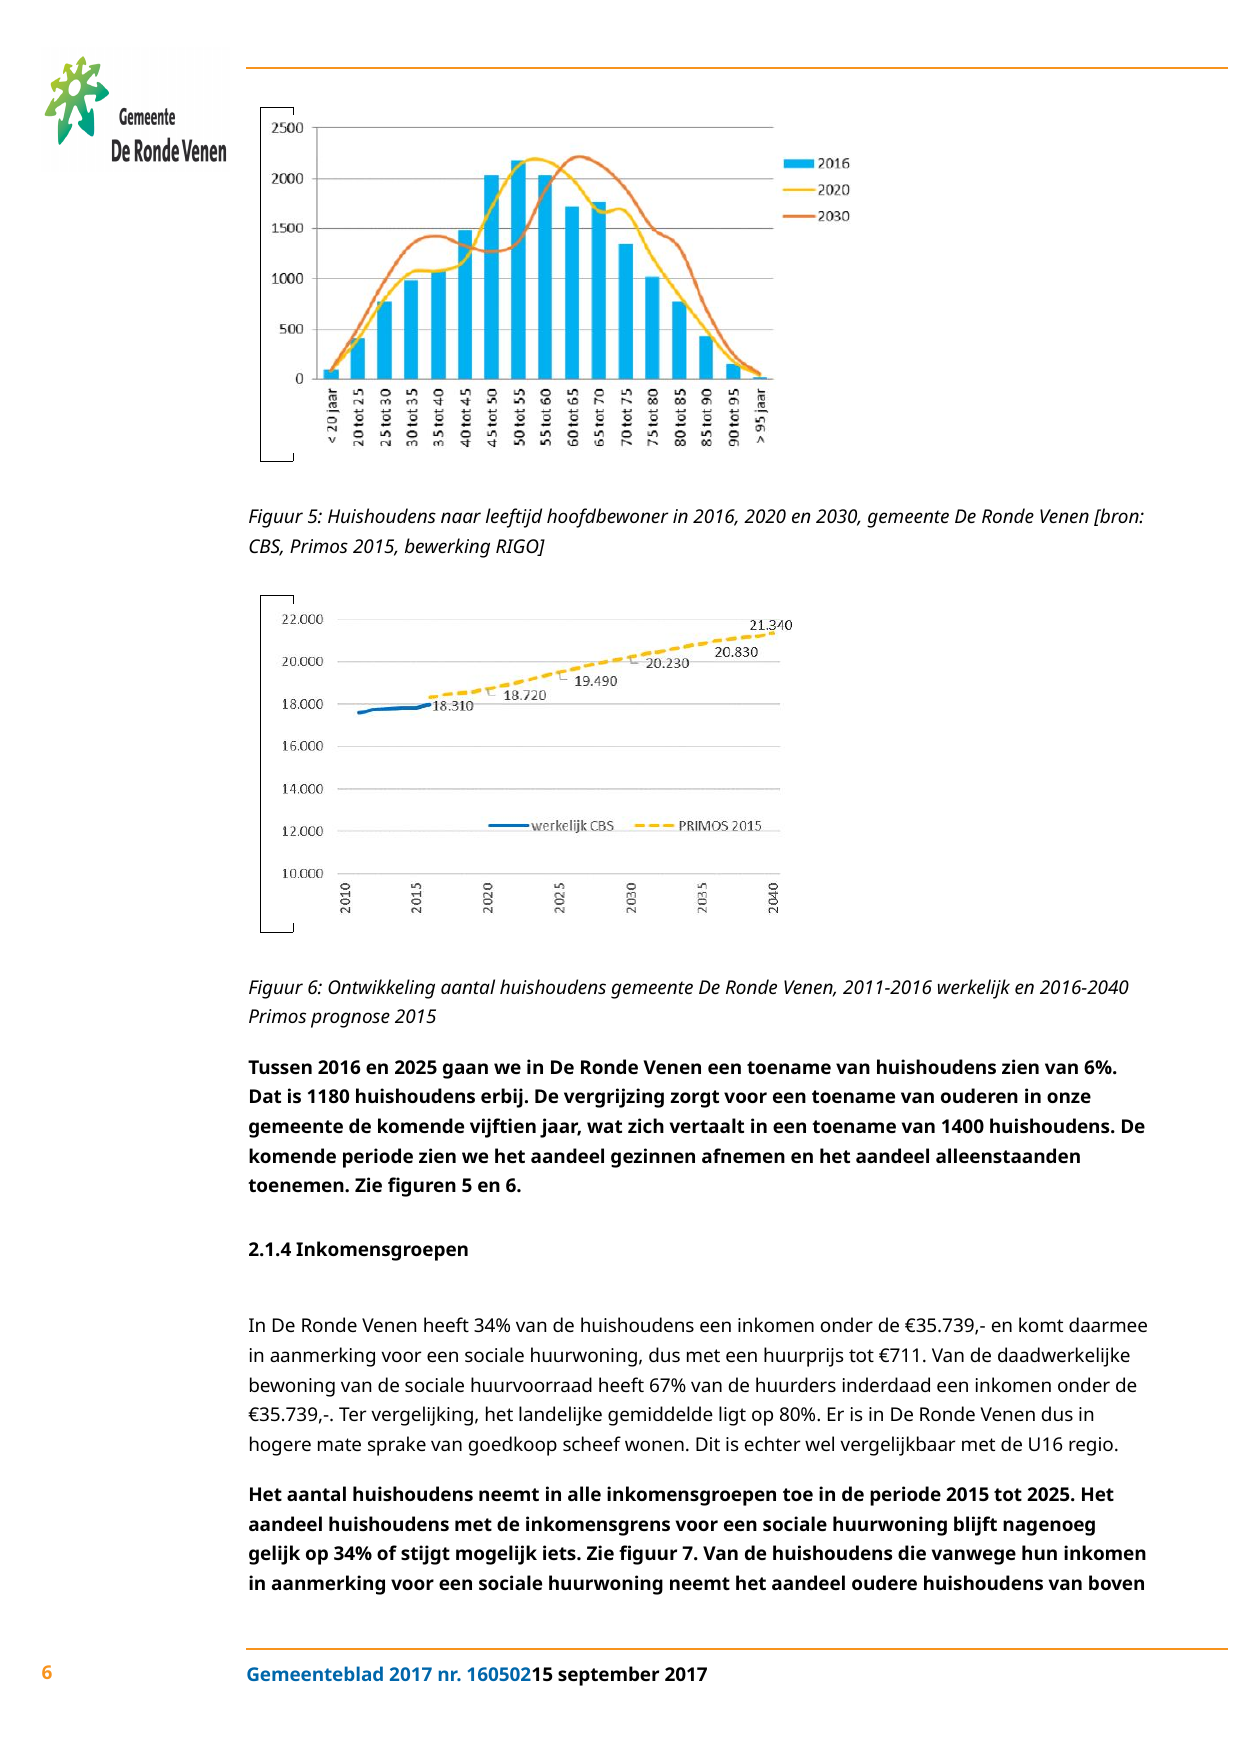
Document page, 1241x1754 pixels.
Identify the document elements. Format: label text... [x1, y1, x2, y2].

text Figuur 5: Huishoudens naar leeftijd hoofdbewoner in 2016, 2020 en 2030, gemeente De Ronde Venen [bron: CBS, Primos 2015, bewerking RIGO] [248, 503, 1152, 559]
text Het aantal huishoudens neemt in alle inkomensgroepen toe in de periode 2015 tot 2025. Het aandeel huishoudens met de inkomensgrens voor een sociale huurwoning blijft nagenoeg gelijk op 34% of stijgt mogelijk iets. Zie figuur 7. Van de huishoudens die vanwege hun inkomen in aanmerking voor een sociale huurwoning neemt het aandeel oudere huishoudens van boven [248, 1481, 1152, 1596]
picture [41, 47, 231, 172]
picture [268, 604, 805, 923]
text Tussen 2016 en 2025 gaan we in De Ronde Venen een toename van huishoudens zien van 6%. Dat is 1180 huishoudens erbij. De vergrijzing zorgt voor een toename van ouderen in onze gemeente de komende vijftien jaar, wat zich vertaalt in een toename van 1400 huishoudens. De komende periode zien we het aandeel gezinnen afnemen en het aandeel alleenstaanden toenemen. Zie figuren 5 en 6. [248, 1054, 1152, 1198]
text 2.1.4 Inkomensgroepen [248, 1236, 1152, 1262]
picture [268, 115, 860, 453]
text Figuur 6: Ontwikkeling aantal huishoudens gemeente De Ronde Venen, 2011-2016 werkelijk en 2016-2040 Primos prognose 2015 [248, 974, 1152, 1029]
text In De Ronde Venen heeft 34% van de huishoudens een inkomen onder de €35.739,- en komt daarmee in aanmerking voor een sociale huurwoning, dus met een huurprijs tot €711. Van de daadwerkelijke bewoning van de sociale huurvoorraad heeft 67% van de huurders inderdaad een inkomen onder de €35.739,-. Ter vergelijking, het landelijke gemiddelde ligt op 80%. Er is in De Ronde Venen dus in hogere mate sprake van goedkoop scheef wonen. Dit is echter wel vergelijkbaar met de U16 regio. [248, 1313, 1152, 1457]
